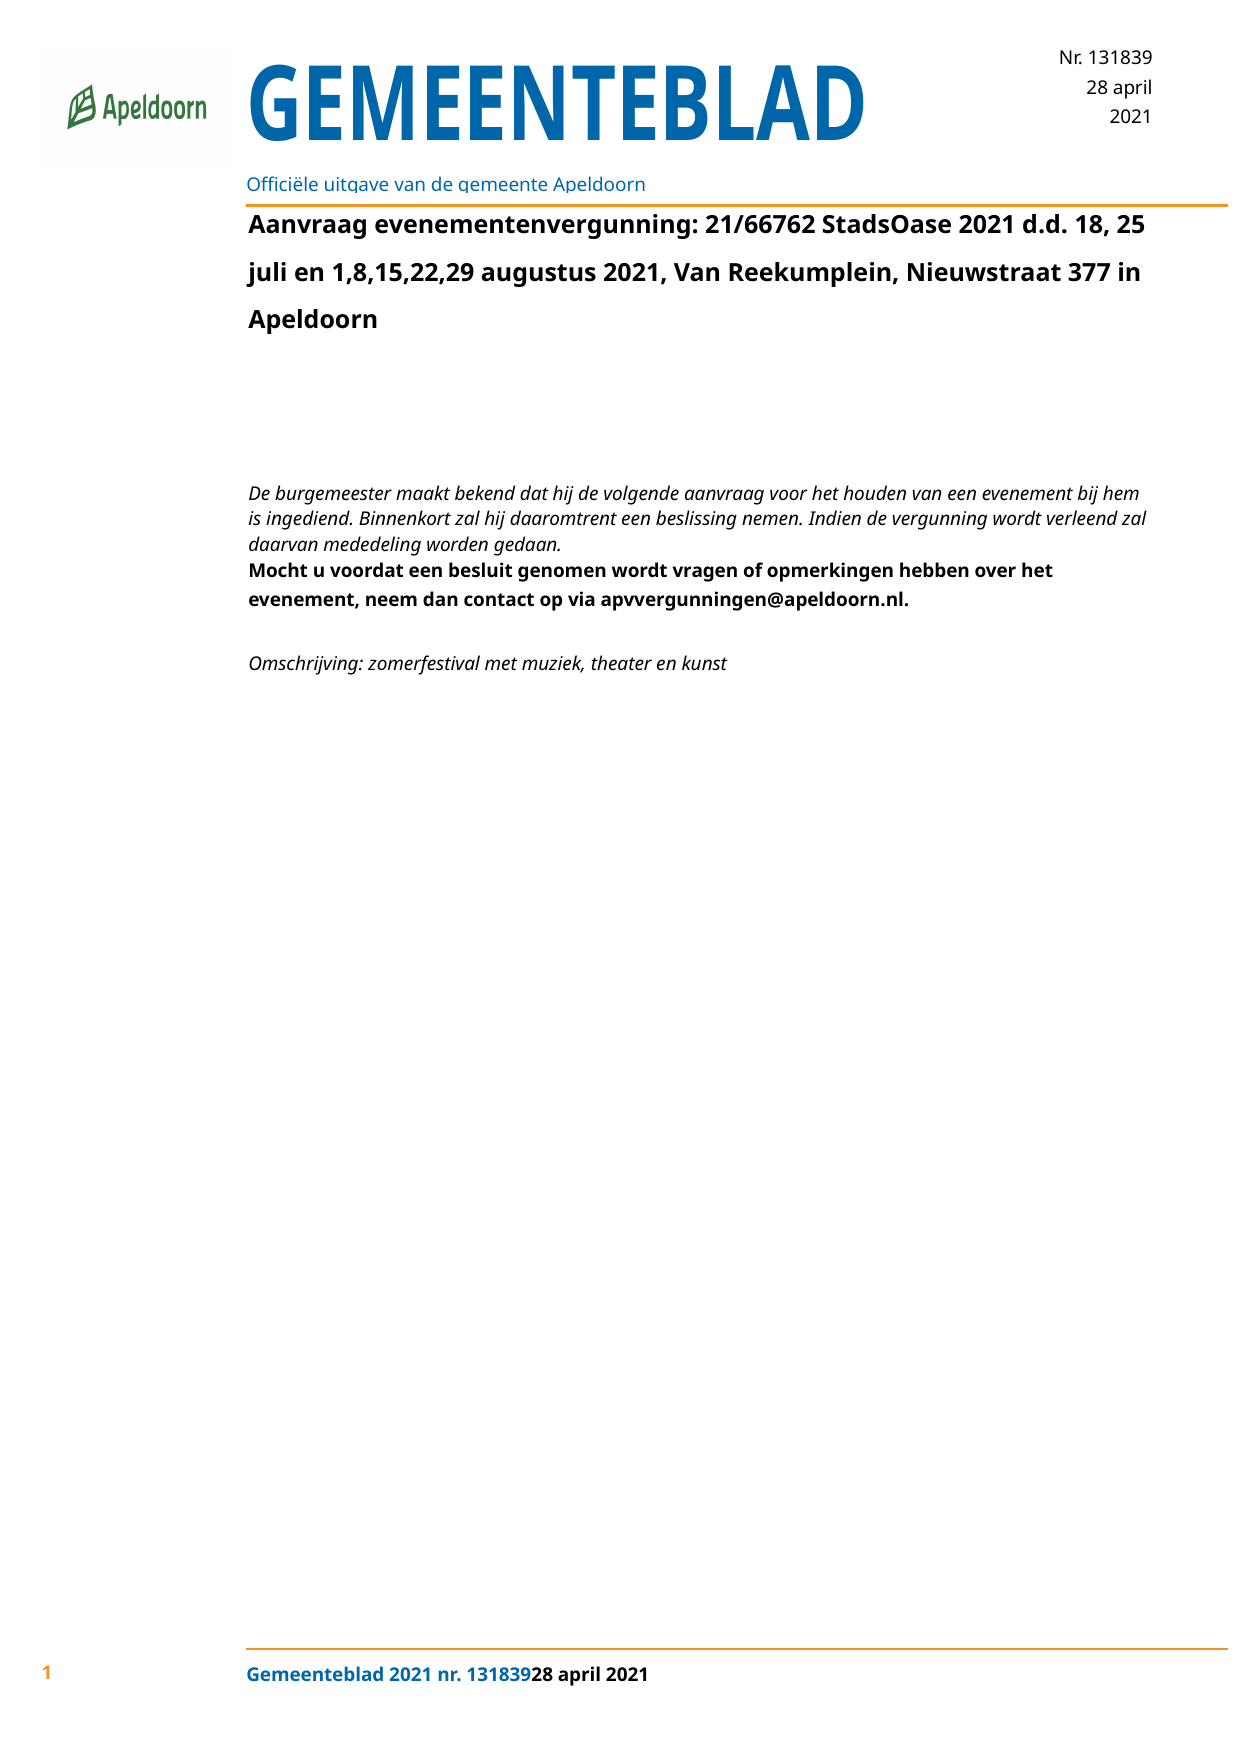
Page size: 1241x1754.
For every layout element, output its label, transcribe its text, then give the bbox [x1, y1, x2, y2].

text Omschrijving: zomerfestival met muziek, theater en kunst [248, 651, 1152, 676]
text Aanvraag evenementenvergunning: 21/66762 StadsOase 2021 d.d. 18, 25 juli en 1,8,15,22,29 augustus 2021, Van Reekumplein, Nieuwstraat 377 in Apeldoorn [248, 207, 1152, 336]
text De burgemeester maakt bekend dat hij de volgende aanvraag voor het houden van een evenement bij hem is ingediend. Binnenkort zal hij daaromtrent een beslissing nemen. Indien de vergunning wordt verleend zal daarvan mededeling worden gedaan. [248, 480, 1152, 557]
picture [41, 47, 231, 172]
text Mocht u voordat een besluit genomen wordt vragen of opmerkingen hebben over het evenement, neem dan contact op via apvvergunningen@apeldoorn.nl. [248, 557, 1152, 612]
